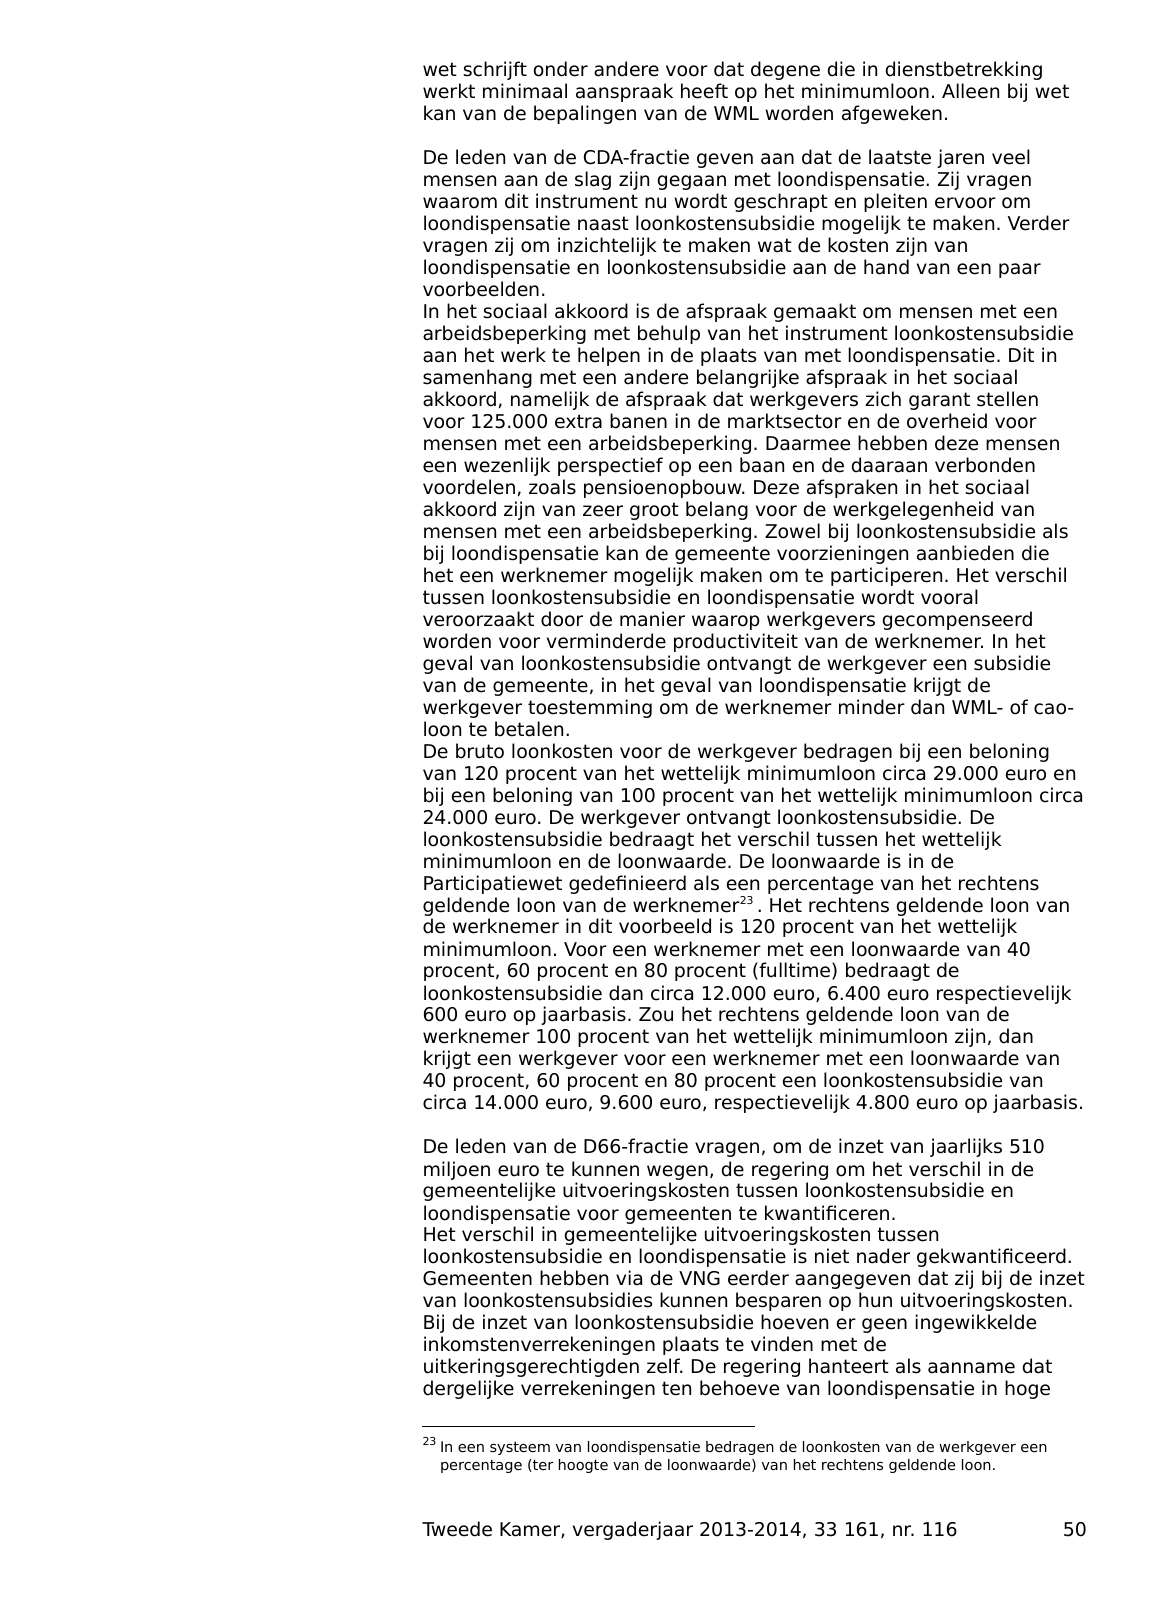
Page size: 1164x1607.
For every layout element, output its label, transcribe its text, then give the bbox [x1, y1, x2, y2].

text In een systeem van loondispensatie bedragen de loonkosten van de werkgever een percentage (ter hoogte van de loonwaarde) van het rechtens geldende loon. [422, 1435, 1087, 1474]
text De bruto loonkosten voor de werkgever bedragen bij een beloning van 120 procent van het wettelijk minimumloon circa 29.000 euro en bij een beloning van 100 procent van het wettelijk minimumloon circa 24.000 euro. De werkgever ontvangt loonkostensubsidie. De loonkostensubsidie bedraagt het verschil tussen het wettelijk minimumloon en de loonwaarde. De loonwaarde is in de Participatiewet gedefinieerd als een percentage van het rechtens geldende loon van de werknemer. Het rechtens geldende loon van de werknemer in dit voorbeeld is 120 procent van het wettelijk minimumloon. Voor een werknemer met een loonwaarde van 40 procent, 60 procent en 80 procent (fulltime) bedraagt de loonkostensubsidie dan circa 12.000 euro, 6.400 euro respectievelijk 600 euro op jaarbasis. Zou het rechtens geldende loon van de werknemer 100 procent van het wettelijk minimumloon zijn, dan krijgt een werkgever voor een werknemer met een loonwaarde van 40 procent, 60 procent en 80 procent een loonkostensubsidie van circa 14.000 euro, 9.600 euro, respectievelijk 4.800 euro op jaarbasis. [422, 741, 1087, 1114]
text De leden van de D66-fractie vragen, om de inzet van jaarlijks 510 miljoen euro te kunnen wegen, de regering om het verschil in de gemeentelijke uitvoeringskosten tussen loonkostensubsidie en loondispensatie voor gemeenten te kwantificeren. [422, 1136, 1087, 1224]
text In het sociaal akkoord is de afspraak gemaakt om mensen met een arbeidsbeperking met behulp van het instrument loonkostensubsidie aan het werk te helpen in de plaats van met loondispensatie. Dit in samenhang met een andere belangrijke afspraak in het sociaal akkoord, namelijk de afspraak dat werkgevers zich garant stellen voor 125.000 extra banen in de marktsector en de overheid voor mensen met een arbeidsbeperking. Daarmee hebben deze mensen een wezenlijk perspectief op een baan en de daaraan verbonden voordelen, zoals pensioenopbouw. Deze afspraken in het sociaal akkoord zijn van zeer groot belang voor de werkgelegenheid van mensen met een arbeidsbeperking. Zowel bij loonkostensubsidie als bij loondispensatie kan de gemeente voorzieningen aanbieden die het een werknemer mogelijk maken om te participeren. Het verschil tussen loonkostensubsidie en loondispensatie wordt vooral veroorzaakt door de manier waarop werkgevers gecompenseerd worden voor verminderde productiviteit van de werknemer. In het geval van loonkostensubsidie ontvangt de werkgever een subsidie van de gemeente, in het geval van loondispensatie krijgt de werkgever toestemming om de werknemer minder dan WML- of cao-loon te betalen. [422, 301, 1087, 741]
text wet schrijft onder andere voor dat degene die in dienstbetrekking werkt minimaal aanspraak heeft op het minimumloon. Alleen bij wet kan van de bepalingen van de WML worden afgeweken. [422, 59, 1087, 125]
text De leden van de CDA-fractie geven aan dat de laatste jaren veel mensen aan de slag zijn gegaan met loondispensatie. Zij vragen waarom dit instrument nu wordt geschrapt en pleiten ervoor om loondispensatie naast loonkostensubsidie mogelijk te maken. Verder vragen zij om inzichtelijk te maken wat de kosten zijn van loondispensatie en loonkostensubsidie aan de hand van een paar voorbeelden. [422, 147, 1087, 301]
text Het verschil in gemeentelijke uitvoeringskosten tussen loonkostensubsidie en loondispensatie is niet nader gekwantificeerd. Gemeenten hebben via de VNG eerder aangegeven dat zij bij de inzet van loonkostensubsidies kunnen besparen op hun uitvoeringskosten. Bij de inzet van loonkostensubsidie hoeven er geen ingewikkelde inkomstenverrekeningen plaats te vinden met de uitkeringsgerechtigden zelf. De regering hanteert als aanname dat dergelijke verrekeningen ten behoeve van loondispensatie in hoge [422, 1224, 1087, 1400]
